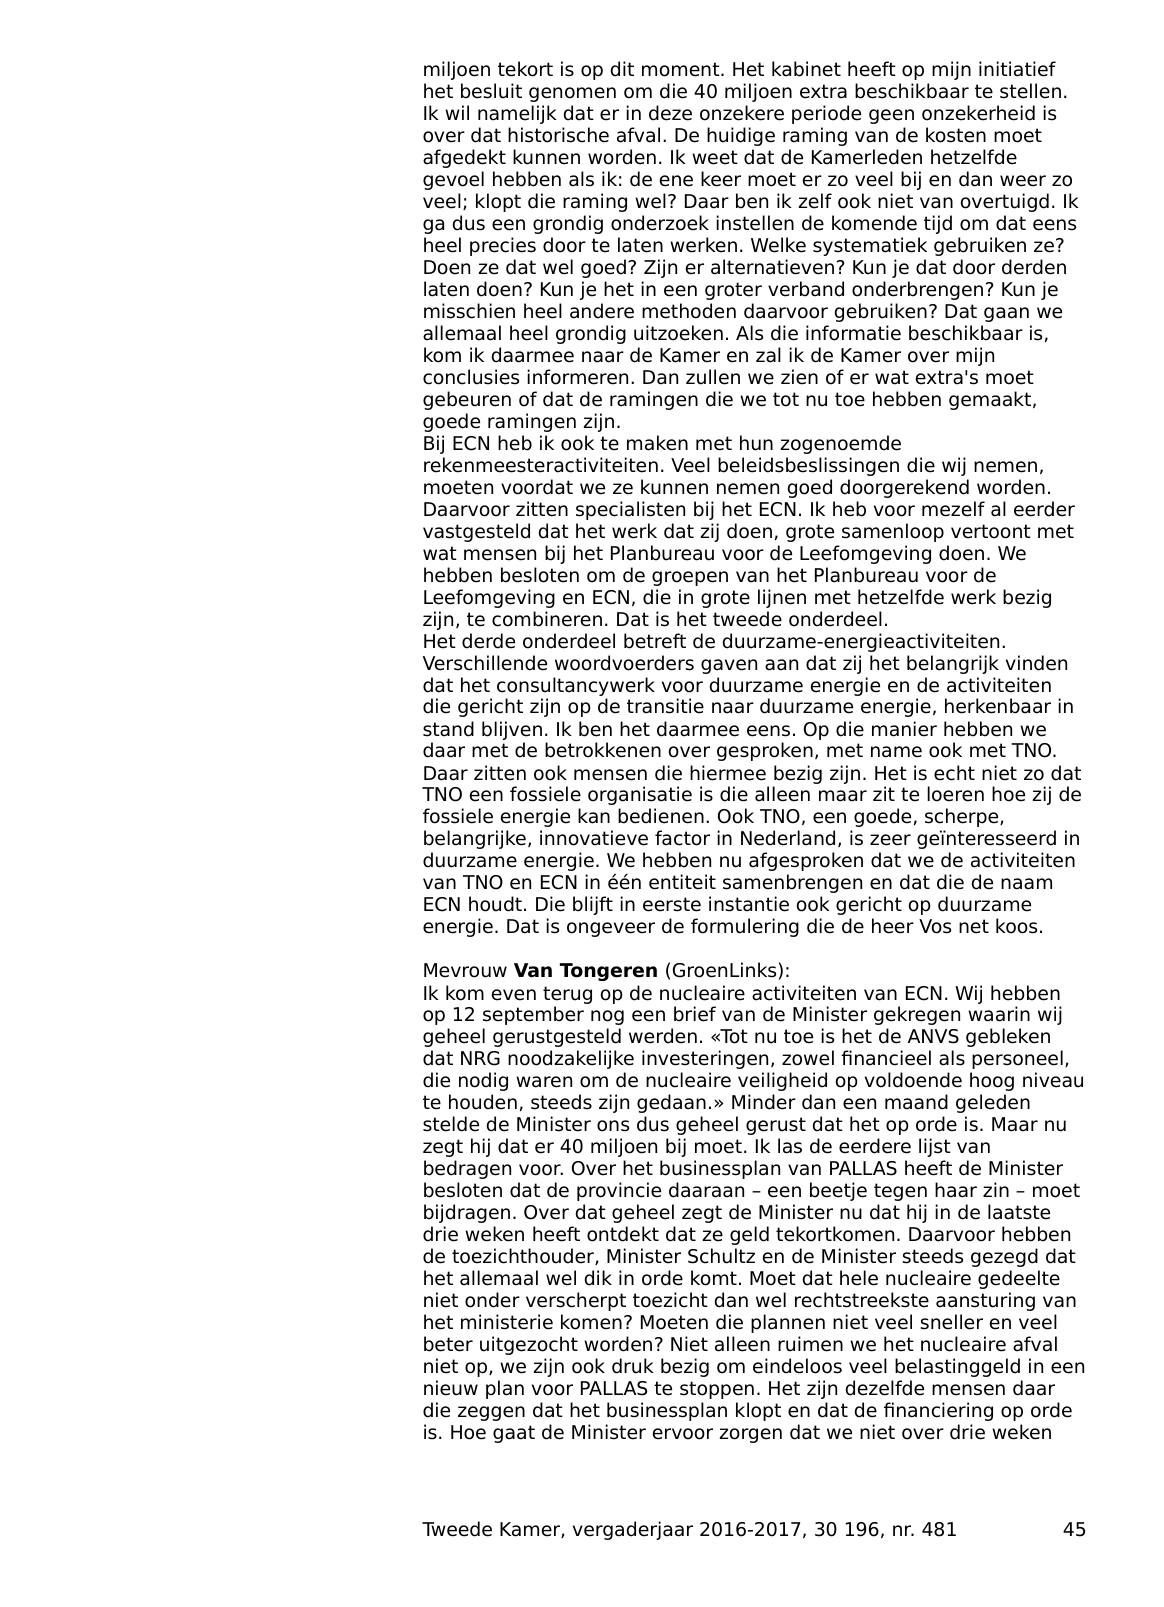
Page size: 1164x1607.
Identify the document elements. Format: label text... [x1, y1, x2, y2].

text Mevrouw Van Tongeren (GroenLinks): [422, 960, 1087, 982]
text miljoen tekort is op dit moment. Het kabinet heeft op mijn initiatief het besluit genomen om die 40 miljoen extra beschikbaar te stellen. Ik wil namelijk dat er in deze onzekere periode geen onzekerheid is over dat historische afval. De huidige raming van de kosten moet afgedekt kunnen worden. Ik weet dat de Kamerleden hetzelfde gevoel hebben als ik: de ene keer moet er zo veel bij en dan weer zo veel; klopt die raming wel? Daar ben ik zelf ook niet van overtuigd. Ik ga dus een grondig onderzoek instellen de komende tijd om dat eens heel precies door te laten werken. Welke systematiek gebruiken ze? Doen ze dat wel goed? Zijn er alternatieven? Kun je dat door derden laten doen? Kun je het in een groter verband onderbrengen? Kun je misschien heel andere methoden daarvoor gebruiken? Dat gaan we allemaal heel grondig uitzoeken. Als die informatie beschikbaar is, kom ik daarmee naar de Kamer en zal ik de Kamer over mijn conclusies informeren. Dan zullen we zien of er wat extra's moet gebeuren of dat de ramingen die we tot nu toe hebben gemaakt, goede ramingen zijn. [422, 59, 1087, 433]
text Het derde onderdeel betreft de duurzame-energieactiviteiten. Verschillende woordvoerders gaven aan dat zij het belangrijk vinden dat het consultancywerk voor duurzame energie en de activiteiten die gericht zijn op de transitie naar duurzame energie, herkenbaar in stand blijven. Ik ben het daarmee eens. Op die manier hebben we daar met de betrokkenen over gesproken, met name ook met TNO. Daar zitten ook mensen die hiermee bezig zijn. Het is echt niet zo dat TNO een fossiele organisatie is die alleen maar zit te loeren hoe zij de fossiele energie kan bedienen. Ook TNO, een goede, scherpe, belangrijke, innovatieve factor in Nederland, is zeer geïnteresseerd in duurzame energie. We hebben nu afgesproken dat we de activiteiten van TNO en ECN in één entiteit samenbrengen en dat die de naam ECN houdt. Die blijft in eerste instantie ook gericht op duurzame energie. Dat is ongeveer de formulering die de heer Vos net koos. [422, 631, 1087, 938]
text Ik kom even terug op de nucleaire activiteiten van ECN. Wij hebben op 12 september nog een brief van de Minister gekregen waarin wij geheel gerustgesteld werden. «Tot nu toe is het de ANVS gebleken dat NRG noodzakelijke investeringen, zowel financieel als personeel, die nodig waren om de nucleaire veiligheid op voldoende hoog niveau te houden, steeds zijn gedaan.» Minder dan een maand geleden stelde de Minister ons dus geheel gerust dat het op orde is. Maar nu zegt hij dat er 40 miljoen bij moet. Ik las de eerdere lijst van bedragen voor. Over het businessplan van PALLAS heeft de Minister besloten dat de provincie daaraan – een beetje tegen haar zin – moet bijdragen. Over dat geheel zegt de Minister nu dat hij in de laatste drie weken heeft ontdekt dat ze geld tekortkomen. Daarvoor hebben de toezichthouder, Minister Schultz en de Minister steeds gezegd dat het allemaal wel dik in orde komt. Moet dat hele nucleaire gedeelte niet onder verscherpt toezicht dan wel rechtstreekste aansturing van het ministerie komen? Moeten die plannen niet veel sneller en veel beter uitgezocht worden? Niet alleen ruimen we het nucleaire afval niet op, we zijn ook druk bezig om eindeloos veel belastinggeld in een nieuw plan voor PALLAS te stoppen. Het zijn dezelfde mensen daar die zeggen dat het businessplan klopt en dat de financiering op orde is. Hoe gaat de Minister ervoor zorgen dat we niet over drie weken [422, 982, 1087, 1444]
text Bij ECN heb ik ook te maken met hun zogenoemde rekenmeesteractiviteiten. Veel beleidsbeslissingen die wij nemen, moeten voordat we ze kunnen nemen goed doorgerekend worden. Daarvoor zitten specialisten bij het ECN. Ik heb voor mezelf al eerder vastgesteld dat het werk dat zij doen, grote samenloop vertoont met wat mensen bij het Planbureau voor de Leefomgeving doen. We hebben besloten om de groepen van het Planbureau voor de Leefomgeving en ECN, die in grote lijnen met hetzelfde werk bezig zijn, te combineren. Dat is het tweede onderdeel. [422, 433, 1087, 631]
